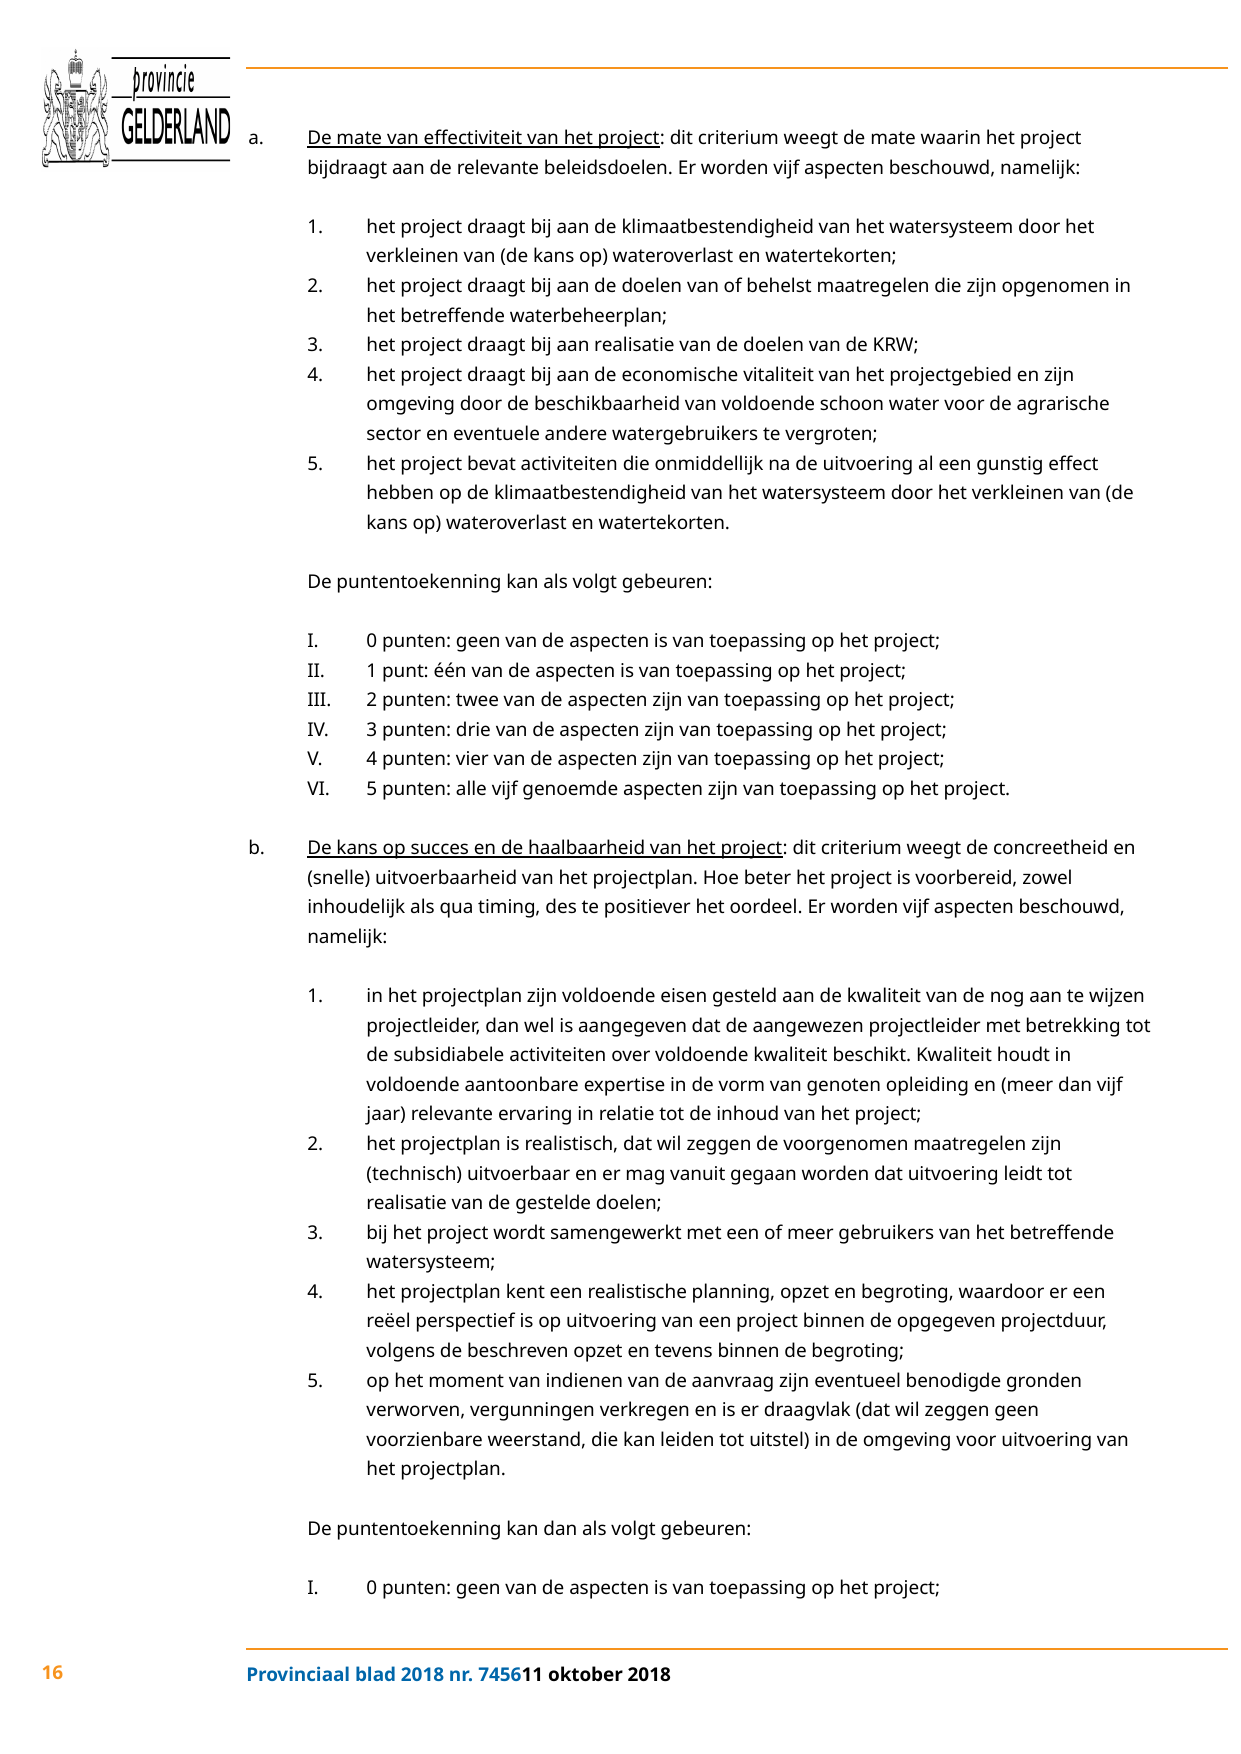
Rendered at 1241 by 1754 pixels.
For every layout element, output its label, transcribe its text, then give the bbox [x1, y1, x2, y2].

list 2 punten: twee van de aspecten zijn van toepassing op het project; [307, 686, 1152, 712]
picture [41, 47, 231, 172]
list 0 punten: geen van de aspecten is van toepassing op het project; [307, 1574, 1152, 1600]
list het projectplan is realistisch, dat wil zeggen de voorgenomen maatregelen zijn (technisch) uitvoerbaar en er mag vanuit gegaan worden dat uitvoering leidt tot realisatie van de gestelde doelen; [307, 1130, 1152, 1215]
list 5 punten: alle vijf genoemde aspecten zijn van toepassing op het project. [307, 775, 1152, 801]
list De mate van effectiviteit van het project: dit criterium weegt de mate waarin het project bijdraagt aan de relevante beleidsdoelen. Er worden vijf aspecten beschouwd, namelijk: [248, 124, 1152, 180]
list De puntentoekenning kan als volgt gebeuren: [248, 568, 1152, 594]
list bij het project wordt samengewerkt met een of meer gebruikers van het betreffende watersysteem; [307, 1219, 1152, 1274]
list De kans op succes en de haalbaarheid van het project: dit criterium weegt de concreetheid en (snelle) uitvoerbaarheid van het projectplan. Hoe beter het project is voorbereid, zowel inhoudelijk als qua timing, des te positiever het oordeel. Er worden vijf aspecten beschouwd, namelijk: [248, 834, 1152, 949]
list het project draagt bij aan de economische vitaliteit van het projectgebied en zijn omgeving door de beschikbaarheid van voldoende schoon water voor de agrarische sector en eventuele andere watergebruikers te vergroten; [307, 361, 1152, 446]
list in het projectplan zijn voldoende eisen gesteld aan de kwaliteit van de nog aan te wijzen projectleider, dan wel is aangegeven dat de aangewezen projectleider met betrekking tot de subsidiabele activiteiten over voldoende kwaliteit beschikt. Kwaliteit houdt in voldoende aantoonbare expertise in de vorm van genoten opleiding en (meer dan vijf jaar) relevante ervaring in relatie tot de inhoud van het project; [307, 982, 1152, 1126]
list het project bevat activiteiten die onmiddellijk na de uitvoering al een gunstig effect hebben op de klimaatbestendigheid van het watersysteem door het verkleinen van (de kans op) wateroverlast en watertekorten. [307, 450, 1152, 535]
list De puntentoekenning kan dan als volgt gebeuren: [248, 1515, 1152, 1541]
list het project draagt bij aan de klimaatbestendigheid van het watersysteem door het verkleinen van (de kans op) wateroverlast en watertekorten; [307, 213, 1152, 268]
list 4 punten: vier van de aspecten zijn van toepassing op het project; [307, 746, 1152, 771]
list op het moment van indienen van de aanvraag zijn eventueel benodigde gronden verworven, vergunningen verkregen en is er draagvlak (dat wil zeggen geen voorzienbare weerstand, die kan leiden tot uitstel) in de omgeving voor uitvoering van het projectplan. [307, 1367, 1152, 1481]
list 1 punt: één van de aspecten is van toepassing op het project; [307, 657, 1152, 683]
list het projectplan kent een realistische planning, opzet en begroting, waardoor er een reëel perspectief is op uitvoering van een project binnen de opgegeven projectduur, volgens de beschreven opzet en tevens binnen de begroting; [307, 1278, 1152, 1363]
list 3 punten: drie van de aspecten zijn van toepassing op het project; [307, 716, 1152, 742]
list 0 punten: geen van de aspecten is van toepassing op het project; [307, 627, 1152, 653]
list het project draagt bij aan de doelen van of behelst maatregelen die zijn opgenomen in het betreffende waterbeheerplan; [307, 272, 1152, 328]
list het project draagt bij aan realisatie van de doelen van de KRW; [307, 331, 1152, 357]
